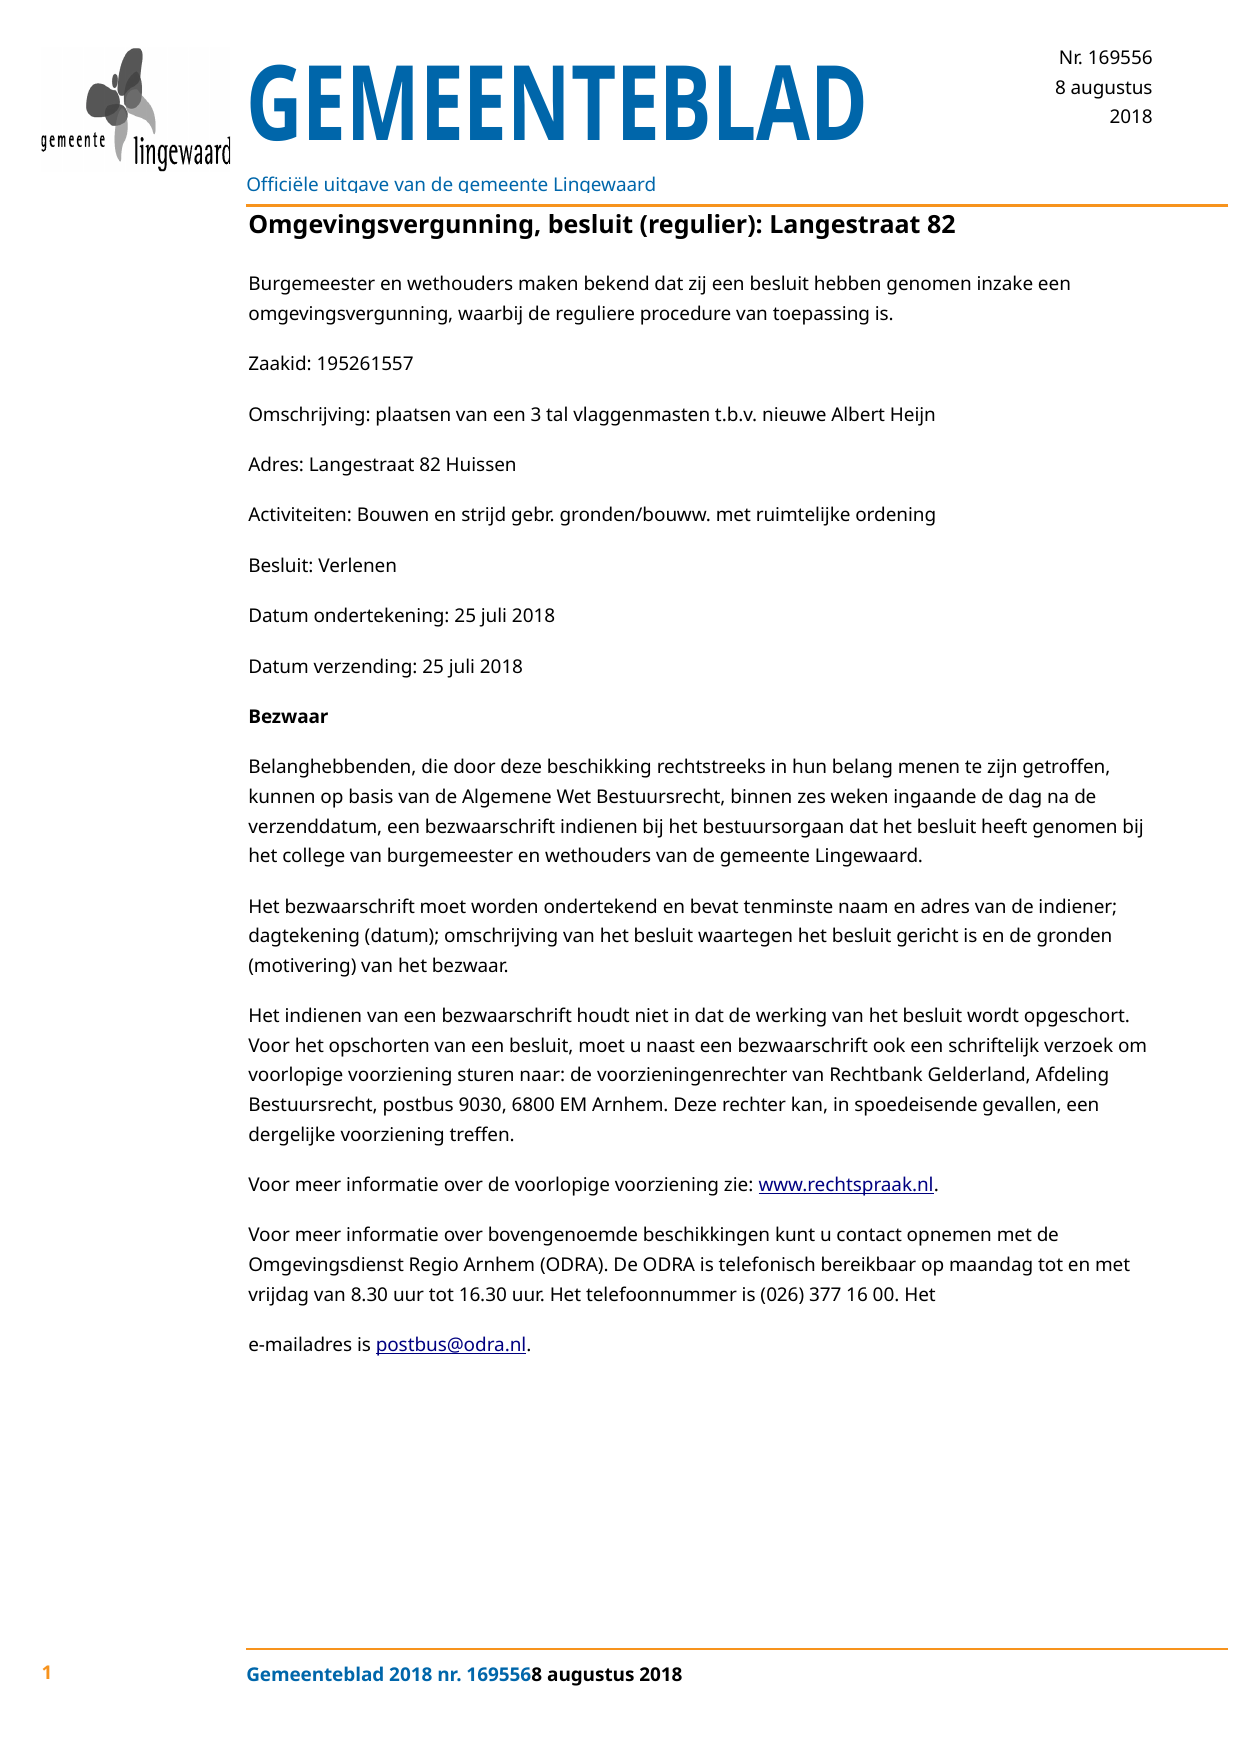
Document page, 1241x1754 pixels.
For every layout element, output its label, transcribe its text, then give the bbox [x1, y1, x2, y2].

text Belanghebbenden, die door deze beschikking rechtstreeks in hun belang menen te zijn getroffen, kunnen op basis van de Algemene Wet Bestuursrecht, binnen zes weken ingaande de dag na de verzenddatum, een bezwaarschrift indienen bij het bestuursorgaan dat het besluit heeft genomen bij het college van burgemeester en wethouders van de gemeente Lingewaard. [248, 754, 1152, 868]
text Omgevingsvergunning, besluit (regulier): Langestraat 82 [248, 207, 1152, 241]
text Voor meer informatie over de voorlopige voorziening zie: www.rechtspraak.nl. [248, 1171, 1152, 1197]
text Voor meer informatie over bovengenoemde beschikkingen kunt u contact opnemen met de Omgevingsdienst Regio Arnhem (ODRA). De ODRA is telefonisch bereikbaar op maandag tot en met vrijdag van 8.30 uur tot 16.30 uur. Het telefoonnummer is (026) 377 16 00. Het [248, 1222, 1152, 1306]
text e-mailadres is postbus@odra.nl. [248, 1331, 1152, 1357]
text Datum ondertekening: 25 juli 2018 [248, 602, 1152, 628]
text Datum verzending: 25 juli 2018 [248, 653, 1152, 678]
text Burgemeester en wethouders maken bekend dat zij een besluit hebben genomen inzake een omgevingsvergunning, waarbij de reguliere procedure van toepassing is. [248, 270, 1152, 326]
text Activiteiten: Bouwen en strijd gebr. gronden/bouww. met ruimtelijke ordening [248, 502, 1152, 527]
text Het bezwaarschrift moet worden ondertekend en bevat tenminste naam en adres van de indiener; dagtekening (datum); omschrijving van het besluit waartegen het besluit gericht is en de gronden (motivering) van het bezwaar. [248, 893, 1152, 978]
text Bezwaar [248, 703, 1152, 729]
text Adres: Langestraat 82 Huissen [248, 451, 1152, 477]
picture [41, 47, 231, 172]
text Het indienen van een bezwaarschrift houdt niet in dat de werking van het besluit wordt opgeschort. Voor het opschorten van een besluit, moet u naast een bezwaarschrift ook een schriftelijk verzoek om voorlopige voorziening sturen naar: de voorzieningenrechter van Rechtbank Gelderland, Afdeling Bestuursrecht, postbus 9030, 6800 EM Arnhem. Deze rechter kan, in spoedeisende gevallen, een dergelijke voorziening treffen. [248, 1002, 1152, 1146]
text Omschrijving: plaatsen van een 3 tal vlaggenmasten t.b.v. nieuwe Albert Heijn [248, 401, 1152, 426]
text Besluit: Verlenen [248, 552, 1152, 578]
text Zaakid: 195261557 [248, 350, 1152, 376]
